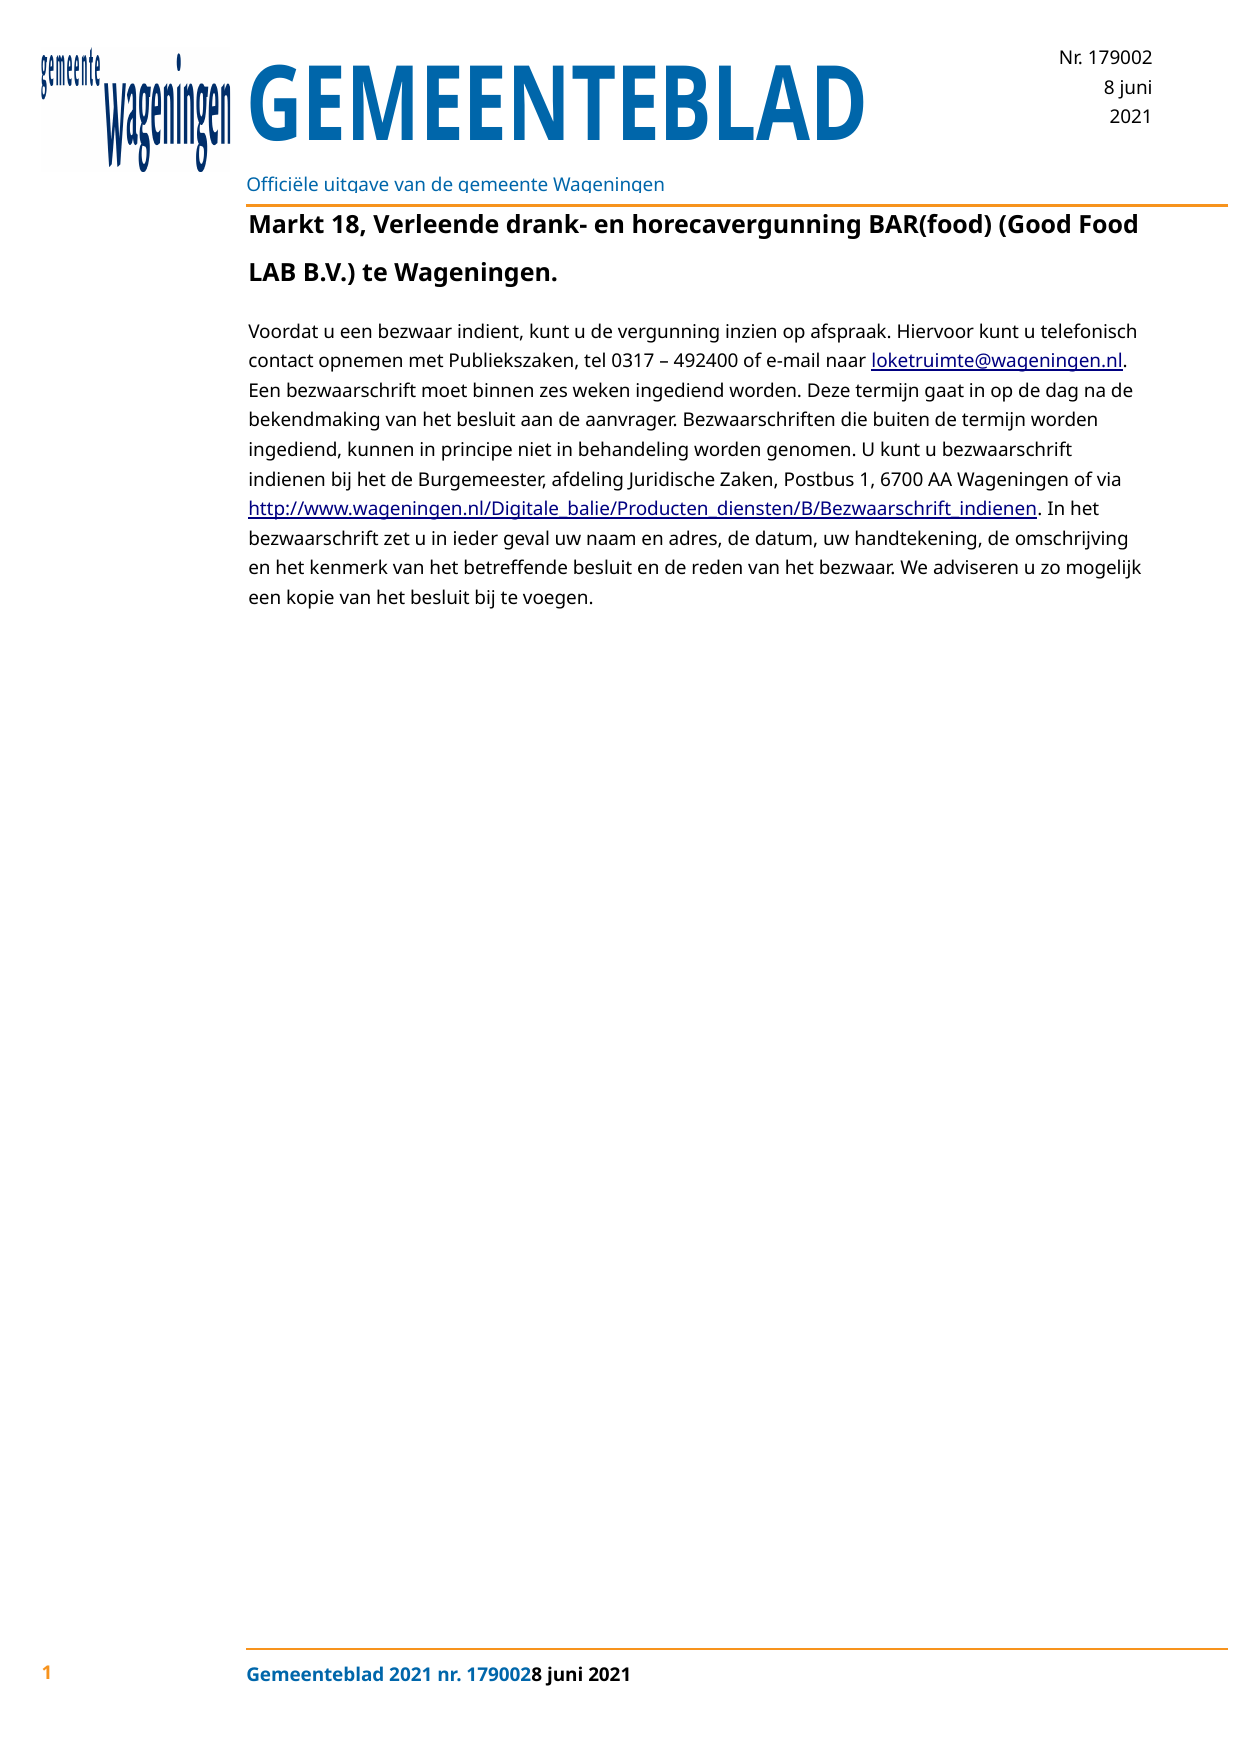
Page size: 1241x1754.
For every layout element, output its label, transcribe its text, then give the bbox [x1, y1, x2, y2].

text Voordat u een bezwaar indient, kunt u de vergunning inzien op afspraak. Hiervoor kunt u telefonisch contact opnemen met Publiekszaken, tel 0317 – 492400 of e-mail naar loketruimte@wageningen.nl. Een bezwaarschrift moet binnen zes weken ingediend worden. Deze termijn gaat in op de dag na de bekendmaking van het besluit aan de aanvrager. Bezwaarschriften die buiten de termijn worden ingediend, kunnen in principe niet in behandeling worden genomen. U kunt u bezwaarschrift indienen bij het de Burgemeester, afdeling Juridische Zaken, Postbus 1, 6700 AA Wageningen of via http://www.wageningen.nl/Digitale_balie/Producten_diensten/B/Bezwaarschrift_indienen. In het bezwaarschrift zet u in ieder geval uw naam en adres, de datum, uw handtekening, de omschrijving en het kenmerk van het betreffende besluit en de reden van het bezwaar. We adviseren u zo mogelijk een kopie van het besluit bij te voegen. [248, 318, 1152, 610]
picture [41, 47, 231, 172]
text Markt 18, Verleende drank- en horecavergunning BAR(food) (Good Food LAB B.V.) te Wageningen. [248, 207, 1152, 288]
